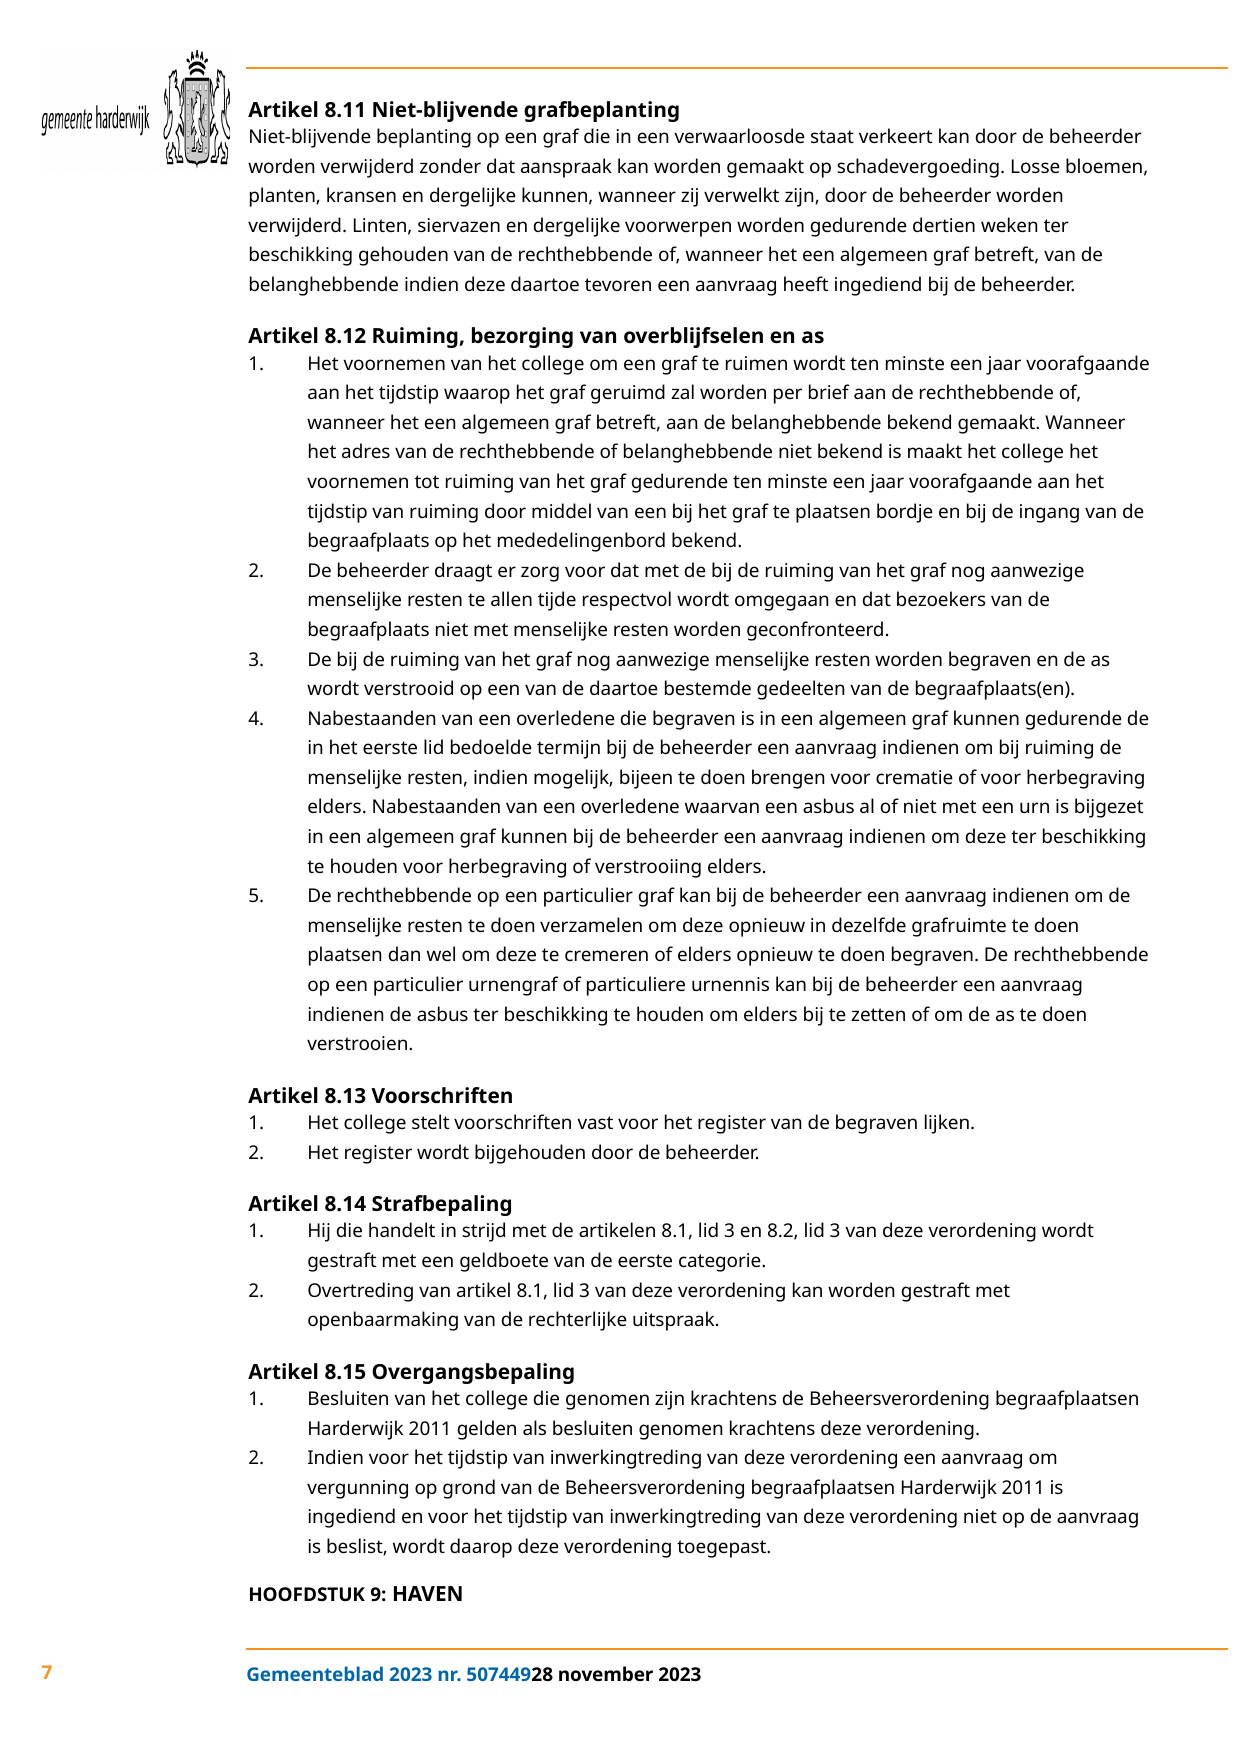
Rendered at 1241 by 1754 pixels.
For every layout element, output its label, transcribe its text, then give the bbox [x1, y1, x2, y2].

text Artikel 8.14 Strafbepaling [248, 1189, 1152, 1218]
text Niet-blijvende beplanting op een graf die in een verwaarloosde staat verkeert kan door de beheerder worden verwijderd zonder dat aanspraak kan worden gemaakt op schadevergoeding. Losse bloemen, planten, kransen en dergelijke kunnen, wanneer zij verwelkt zijn, door de beheerder worden verwijderd. Linten, siervazen en dergelijke voorwerpen worden gedurende dertien weken ter beschikking gehouden van de rechthebbende of, wanneer het een algemeen graf betreft, van de belanghebbende indien deze daartoe tevoren een aanvraag heeft ingediend bij de beheerder. [248, 123, 1152, 297]
text Artikel 8.13 Voorschriften [248, 1081, 1152, 1109]
list Het voornemen van het college om een graf te ruimen wordt ten minste een jaar voorafgaande aan het tijdstip waarop het graf geruimd zal worden per brief aan de rechthebbende of, wanneer het een algemeen graf betreft, aan de belanghebbende bekend gemaakt. Wanneer het adres van de rechthebbende of belanghebbende niet bekend is maakt het college het voornemen tot ruiming van het graf gedurende ten minste een jaar voorafgaande aan het tijdstip van ruiming door middel van een bij het graf te plaatsen bordje en bij de ingang van de begraafplaats op het mededelingenbord bekend. [248, 350, 1152, 553]
list De beheerder draagt er zorg voor dat met de bij de ruiming van het graf nog aanwezige menselijke resten te allen tijde respectvol wordt omgegaan en dat bezoekers van de begraafplaats niet met menselijke resten worden geconfronteerd. [248, 557, 1152, 642]
text Artikel 8.12 Ruiming, bezorging van overblijfselen en as [248, 322, 1152, 350]
picture [41, 47, 231, 172]
text Artikel 8.15 Overgangsbepaling [248, 1357, 1152, 1385]
list De bij de ruiming van het graf nog aanwezige menselijke resten worden begraven en de as wordt verstrooid op een van de daartoe bestemde gedeelten van de begraafplaats(en). [248, 646, 1152, 701]
list Het college stelt voorschriften vast voor het register van de begraven lijken. [248, 1109, 1152, 1135]
list Hij die handelt in strijd met de artikelen 8.1, lid 3 en 8.2, lid 3 van deze verordening wordt gestraft met een geldboete van de eerste categorie. [248, 1218, 1152, 1273]
list Nabestaanden van een overledene die begraven is in een algemeen graf kunnen gedurende de in het eerste lid bedoelde termijn bij de beheerder een aanvraag indienen om bij ruiming de menselijke resten, indien mogelijk, bijeen te doen brengen voor crematie of voor herbegraving elders. Nabestaanden van een overledene waarvan een asbus al of niet met een urn is bijgezet in een algemeen graf kunnen bij de beheerder een aanvraag indienen om deze ter beschikking te houden voor herbegraving of verstrooiing elders. [248, 705, 1152, 879]
list Het register wordt bijgehouden door de beheerder. [248, 1139, 1152, 1164]
text Artikel 8.11 Niet-blijvende grafbeplanting [248, 95, 1152, 123]
list Indien voor het tijdstip van inwerkingtreding van deze verordening een aanvraag om vergunning op grond van de Beheersverordening begraafplaatsen Harderwijk 2011 is ingediend en voor het tijdstip van inwerkingtreding van deze verordening niet op de aanvraag is beslist, wordt daarop deze verordening toegepast. [248, 1444, 1152, 1559]
text HOOFDSTUK 9: HAVEN [248, 1579, 1152, 1607]
list Overtreding van artikel 8.1, lid 3 van deze verordening kan worden gestraft met openbaarmaking van de rechterlijke uitspraak. [248, 1277, 1152, 1332]
list De rechthebbende op een particulier graf kan bij de beheerder een aanvraag indienen om de menselijke resten te doen verzamelen om deze opnieuw in dezelfde grafruimte te doen plaatsen dan wel om deze te cremeren of elders opnieuw te doen begraven. De rechthebbende op een particulier urnengraf of particuliere urnennis kan bij de beheerder een aanvraag indienen de asbus ter beschikking te houden om elders bij te zetten of om de as te doen verstrooien. [248, 882, 1152, 1056]
list Besluiten van het college die genomen zijn krachtens de Beheersverordening begraafplaatsen Harderwijk 2011 gelden als besluiten genomen krachtens deze verordening. [248, 1385, 1152, 1441]
